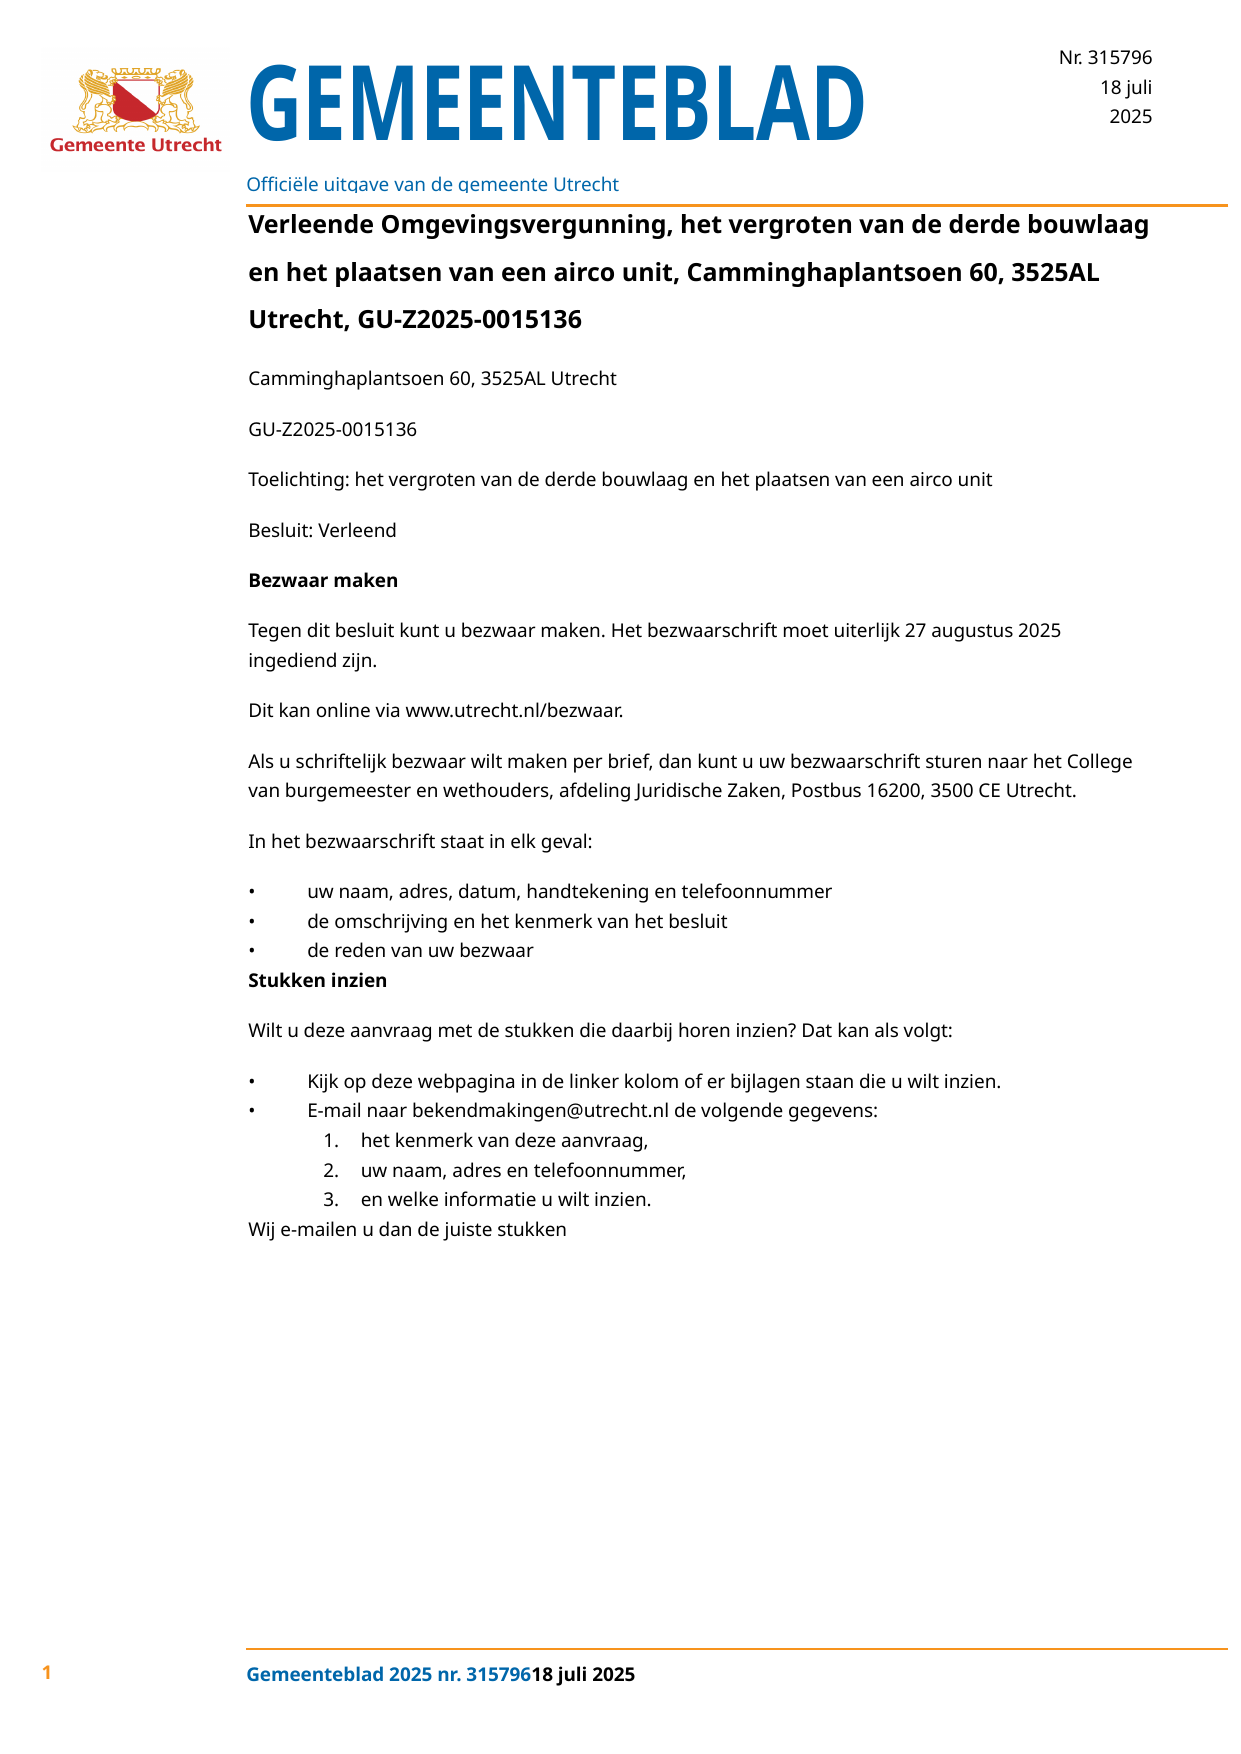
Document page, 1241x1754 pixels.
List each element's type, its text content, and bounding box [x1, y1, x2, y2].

text Tegen dit besluit kunt u bezwaar maken. Het bezwaarschrift moet uiterlijk 27 augustus 2025 ingediend zijn. [248, 618, 1152, 673]
list uw naam, adres en telefoonnummer, [323, 1157, 1152, 1182]
text Bezwaar maken [248, 567, 1152, 593]
text Verleende Omgevingsvergunning, het vergroten van de derde bouwlaag en het plaatsen van een airco unit, Camminghaplantsoen 60, 3525AL Utrecht, GU-Z2025-0015136 [248, 207, 1152, 336]
list uw naam, adres, datum, handtekening en telefoonnummer [248, 878, 1152, 904]
text Wij e-mailen u dan de juiste stukken [248, 1216, 1152, 1242]
text Wilt u deze aanvraag met de stukken die daarbij horen inzien? Dat kan als volgt: [248, 1018, 1152, 1043]
list Kijk op deze webpagina in de linker kolom of er bijlagen staan die u wilt inzien. [248, 1068, 1152, 1094]
list en welke informatie u wilt inzien. [323, 1186, 1152, 1212]
text In het bezwaarschrift staat in elk geval: [248, 828, 1152, 854]
text Stukken inzien [248, 967, 1152, 993]
list de reden van uw bezwaar [248, 938, 1152, 963]
list E-mail naar bekendmakingen@utrecht.nl de volgende gegevens: [248, 1098, 1152, 1123]
picture [41, 47, 231, 172]
list het kenmerk van deze aanvraag, [323, 1127, 1152, 1153]
text GU-Z2025-0015136 [248, 416, 1152, 442]
text Als u schriftelijk bezwaar wilt maken per brief, dan kunt u uw bezwaarschrift sturen naar het College van burgemeester en wethouders, afdeling Juridische Zaken, Postbus 16200, 3500 CE Utrecht. [248, 748, 1152, 803]
list de omschrijving en het kenmerk van het besluit [248, 908, 1152, 934]
text Camminghaplantsoen 60, 3525AL Utrecht [248, 366, 1152, 391]
text Besluit: Verleend [248, 517, 1152, 542]
text Toelichting: het vergroten van de derde bouwlaag en het plaatsen van een airco unit [248, 466, 1152, 492]
text Dit kan online via www.utrecht.nl/bezwaar. [248, 698, 1152, 723]
